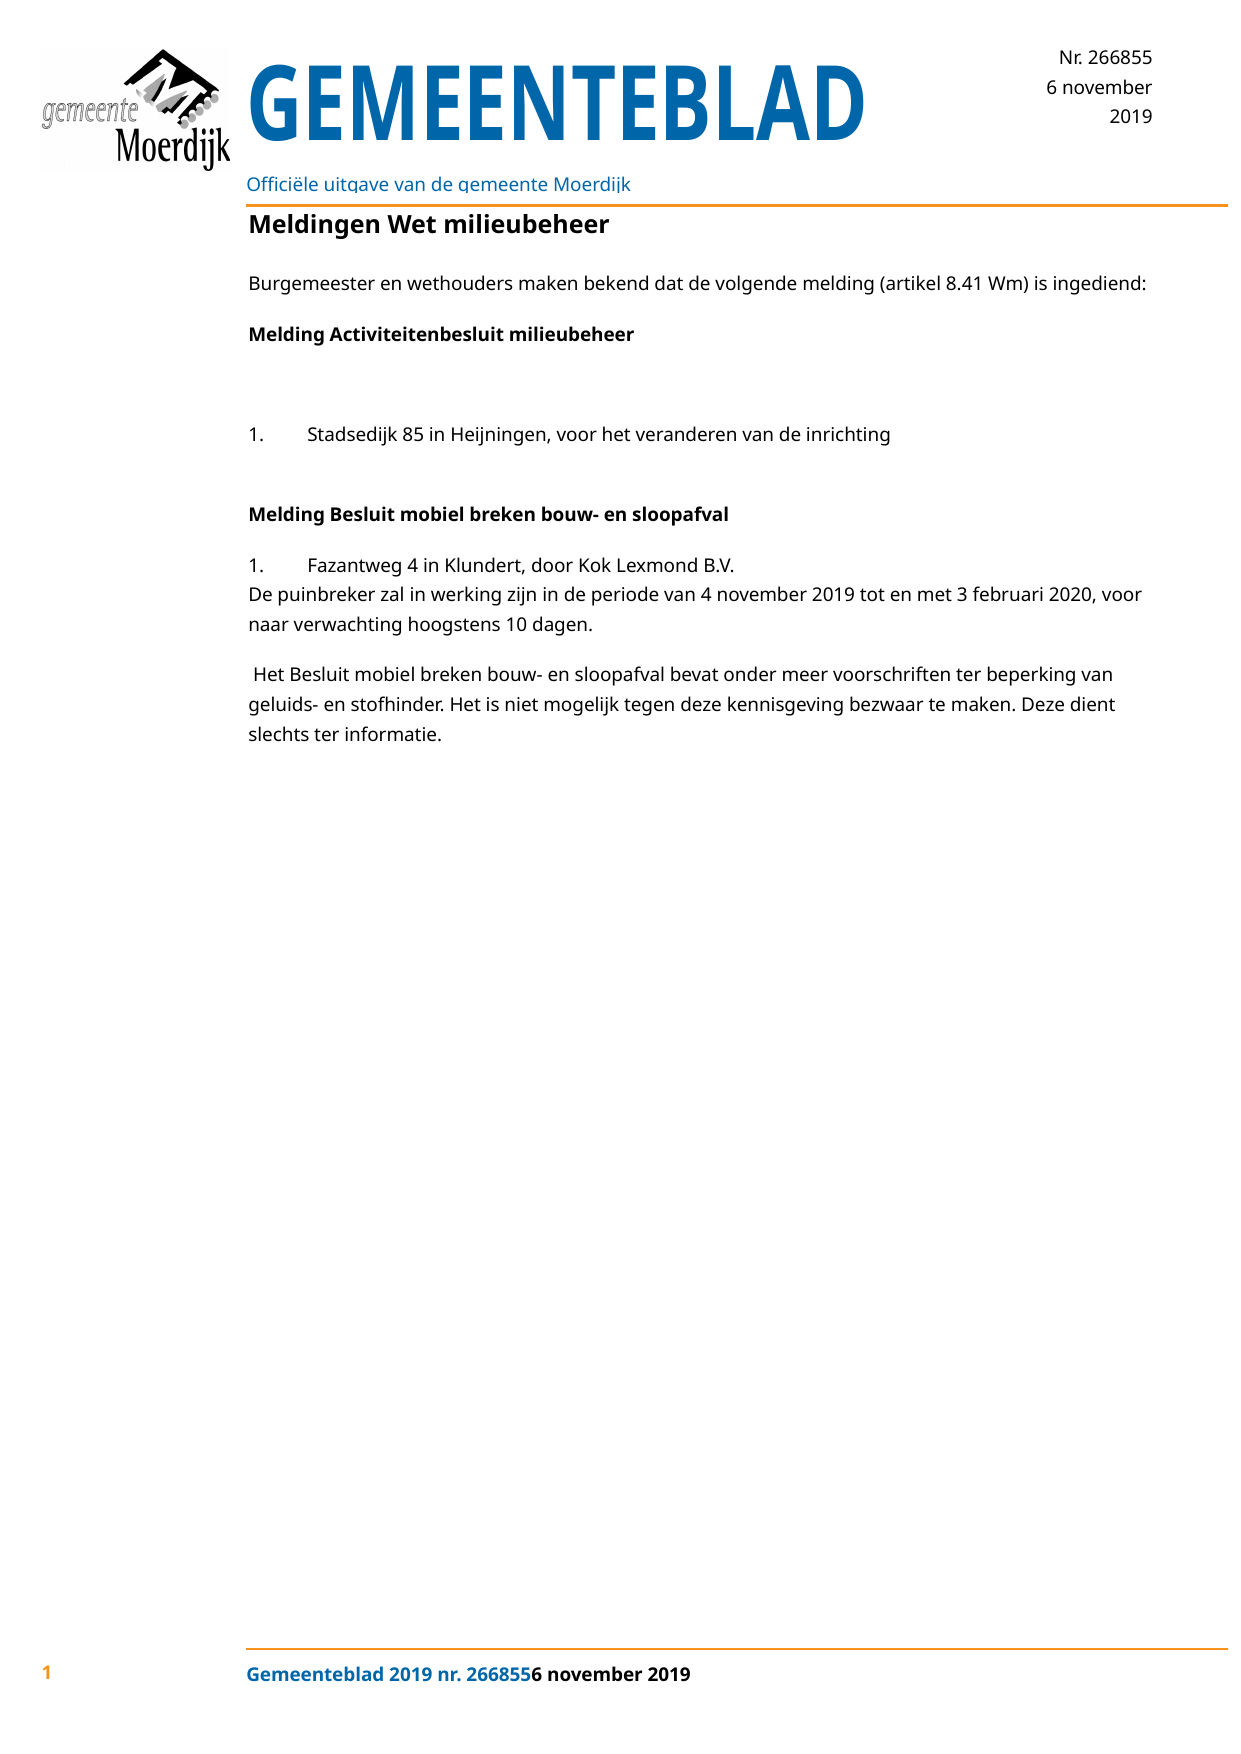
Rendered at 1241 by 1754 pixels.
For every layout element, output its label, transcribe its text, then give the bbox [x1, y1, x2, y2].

text Melding Besluit mobiel breken bouw- en sloopafval [248, 502, 1152, 527]
picture [41, 47, 231, 172]
list Stadsedijk 85 in Heijningen, voor het veranderen van de inrichting [248, 422, 1152, 447]
text Melding Activiteitenbesluit milieubeheer [248, 321, 1152, 346]
list Fazantweg 4 in Klundert, door Kok Lexmond B.V. [248, 552, 1152, 578]
text De puinbreker zal in werking zijn in de periode van 4 november 2019 tot en met 3 februari 2020, voor naar verwachting hoogstens 10 dagen. [248, 582, 1152, 637]
text Meldingen Wet milieubeheer [248, 207, 1152, 241]
text Burgemeester en wethouders maken bekend dat de volgende melding (artikel 8.41 Wm) is ingediend: [248, 270, 1152, 296]
text Het Besluit mobiel breken bouw- en sloopafval bevat onder meer voorschriften ter beperking van geluids- en stofhinder. Het is niet mogelijk tegen deze kennisgeving bezwaar te maken. Deze dient slechts ter informatie. [248, 662, 1152, 746]
